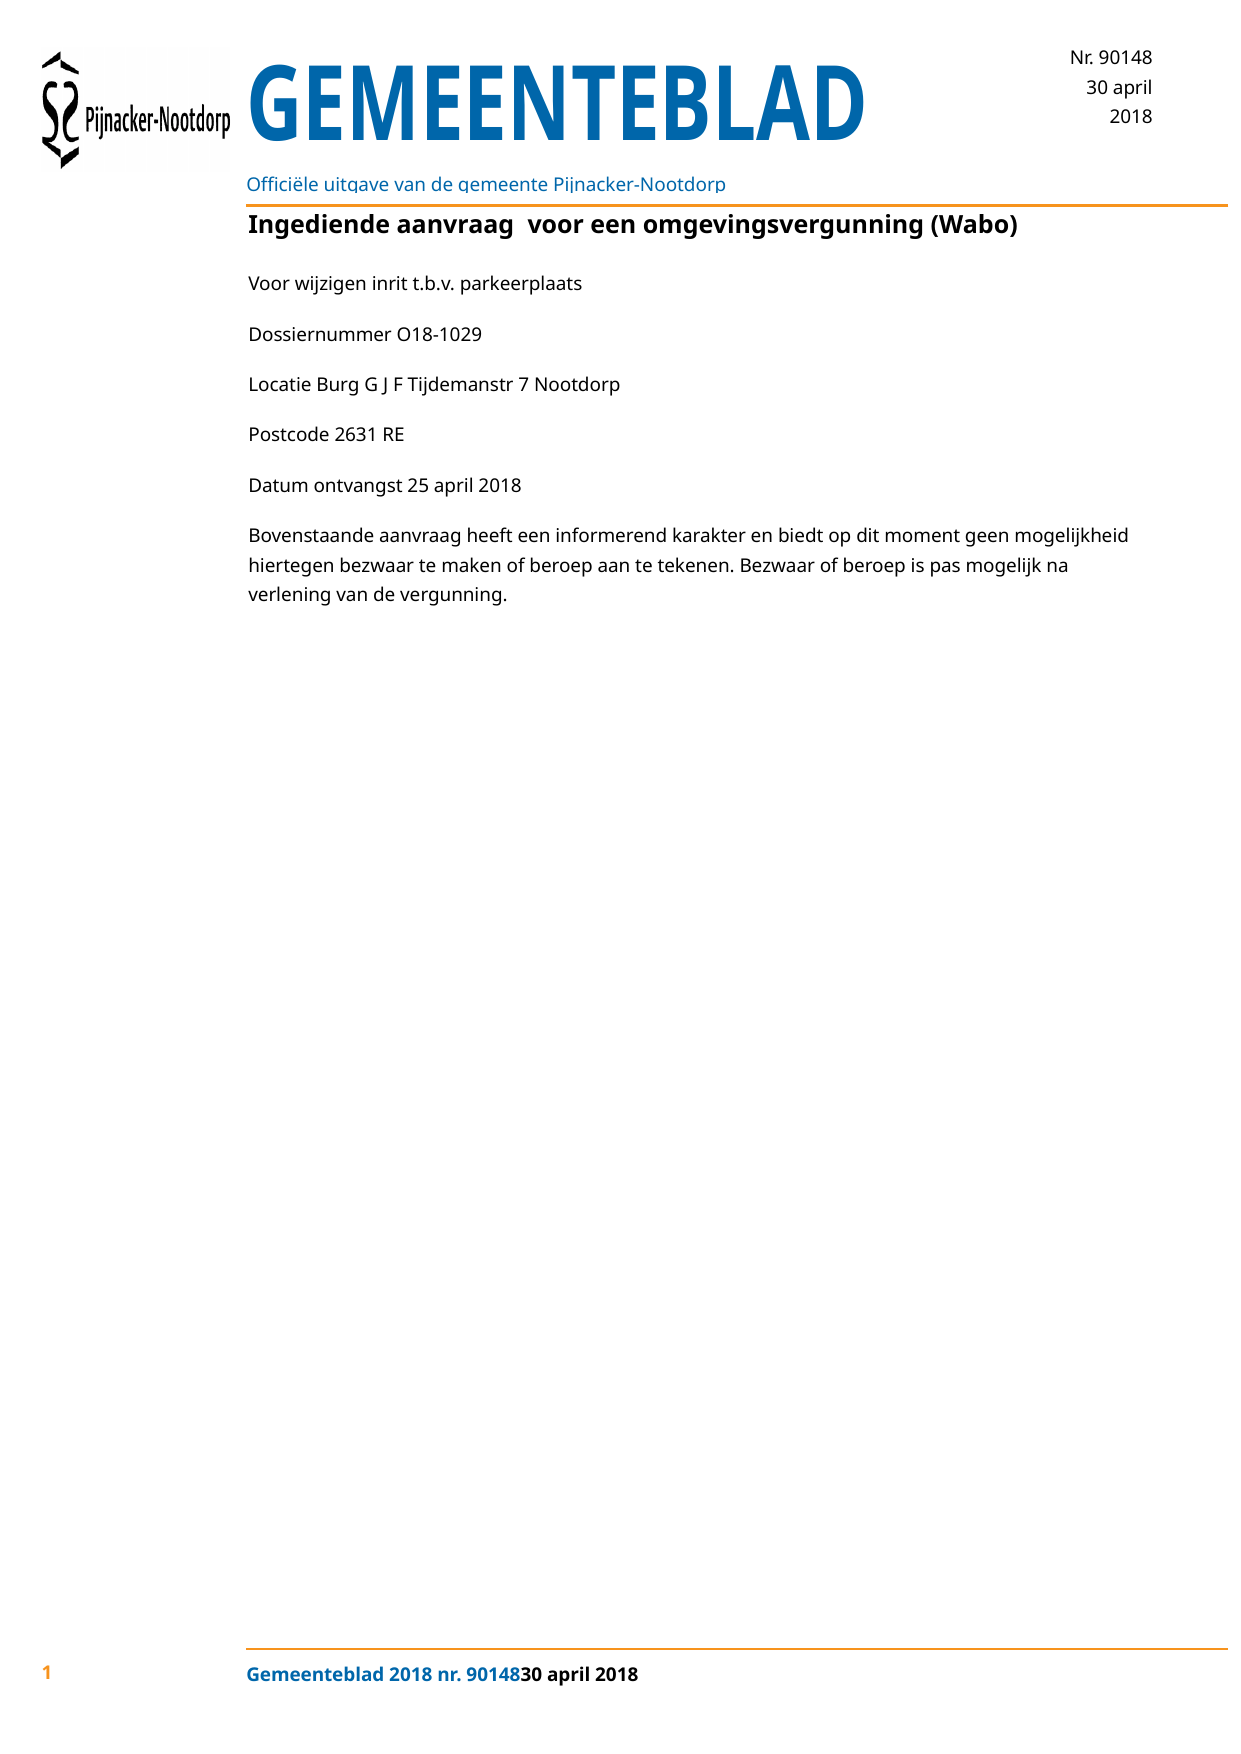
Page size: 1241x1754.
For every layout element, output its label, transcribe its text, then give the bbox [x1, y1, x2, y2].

text Postcode 2631 RE [248, 422, 1152, 447]
text Dossiernummer O18-1029 [248, 321, 1152, 346]
text Locatie Burg G J F Tijdemanstr 7 Nootdorp [248, 371, 1152, 397]
text Voor wijzigen inrit t.b.v. parkeerplaats [248, 270, 1152, 296]
picture [41, 47, 231, 172]
text Bovenstaande aanvraag heeft een informerend karakter en biedt op dit moment geen mogelijkheid hiertegen bezwaar te maken of beroep aan te tekenen. Bezwaar of beroep is pas mogelijk na verlening van de vergunning. [248, 522, 1152, 607]
text Ingediende aanvraag voor een omgevingsvergunning (Wabo) [248, 207, 1152, 241]
text Datum ontvangst 25 april 2018 [248, 472, 1152, 498]
